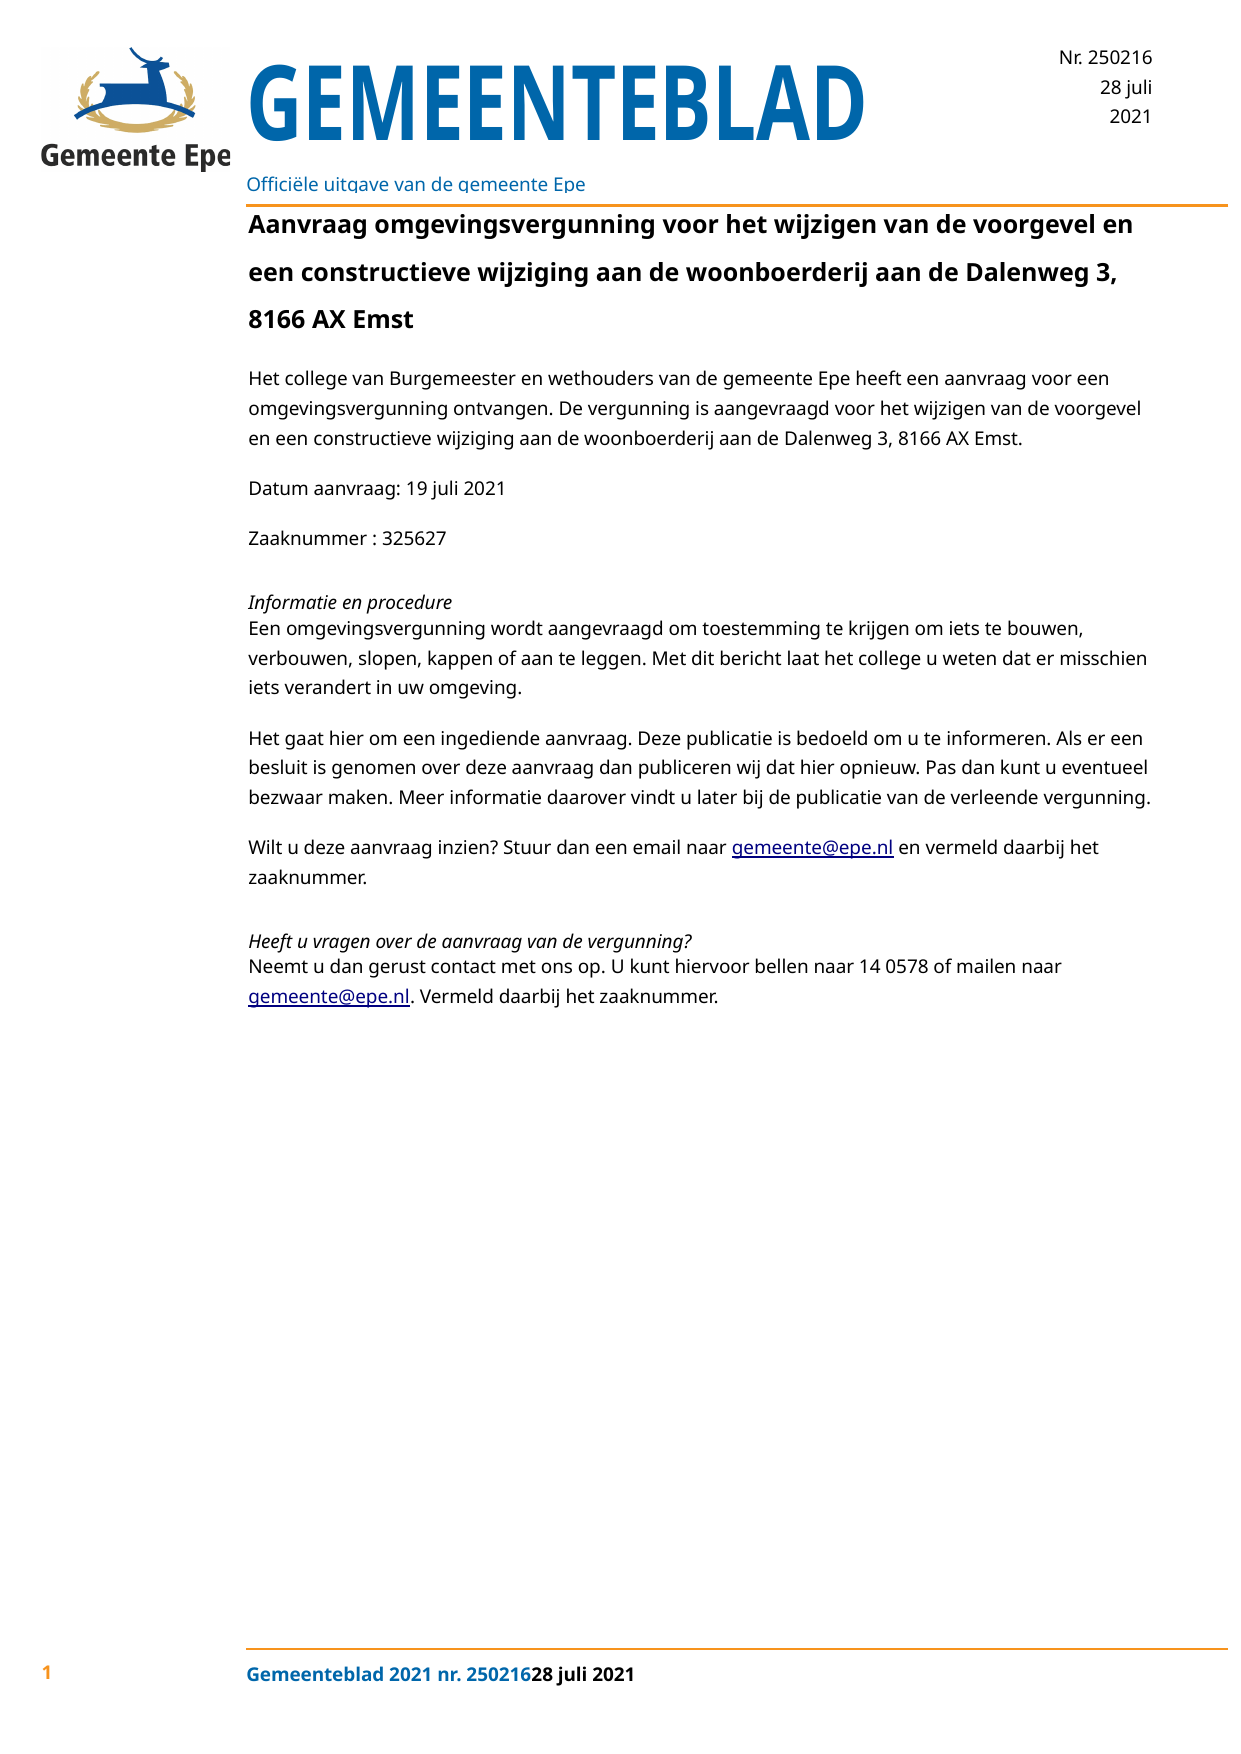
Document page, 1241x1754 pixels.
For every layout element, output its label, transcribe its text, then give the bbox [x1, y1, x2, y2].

text Een omgevingsvergunning wordt aangevraagd om toestemming te krijgen om iets te bouwen, verbouwen, slopen, kappen of aan te leggen. Met dit bericht laat het college u weten dat er misschien iets verandert in uw omgeving. [248, 615, 1152, 700]
text Informatie en procedure [248, 589, 1152, 615]
text Heeft u vragen over de aanvraag van de vergunning? [248, 928, 1152, 954]
text Neemt u dan gerust contact met ons op. U kunt hiervoor bellen naar 14 0578 of mailen naar gemeente@epe.nl. Vermeld daarbij het zaaknummer. [248, 954, 1152, 1009]
text Het gaat hier om een ingediende aanvraag. Deze publicatie is bedoeld om u te informeren. Als er een besluit is genomen over deze aanvraag dan publiceren wij dat hier opnieuw. Pas dan kunt u eventueel bezwaar maken. Meer informatie daarover vindt u later bij de publicatie van de verleende vergunning. [248, 725, 1152, 810]
text Wilt u deze aanvraag inzien? Stuur dan een email naar gemeente@epe.nl en vermeld daarbij het zaaknummer. [248, 834, 1152, 890]
text Het college van Burgemeester en wethouders van de gemeente Epe heeft een aanvraag voor een omgevingsvergunning ontvangen. De vergunning is aangevraagd voor het wijzigen van de voorgevel en een constructieve wijziging aan de woonboerderij aan de Dalenweg 3, 8166 AX Emst. [248, 366, 1152, 450]
text Zaaknummer : 325627 [248, 526, 1152, 551]
text Aanvraag omgevingsvergunning voor het wijzigen van de voorgevel en een constructieve wijziging aan de woonboerderij aan de Dalenweg 3, 8166 AX Emst [248, 207, 1152, 336]
picture [41, 47, 231, 172]
text Datum aanvraag: 19 juli 2021 [248, 475, 1152, 501]
